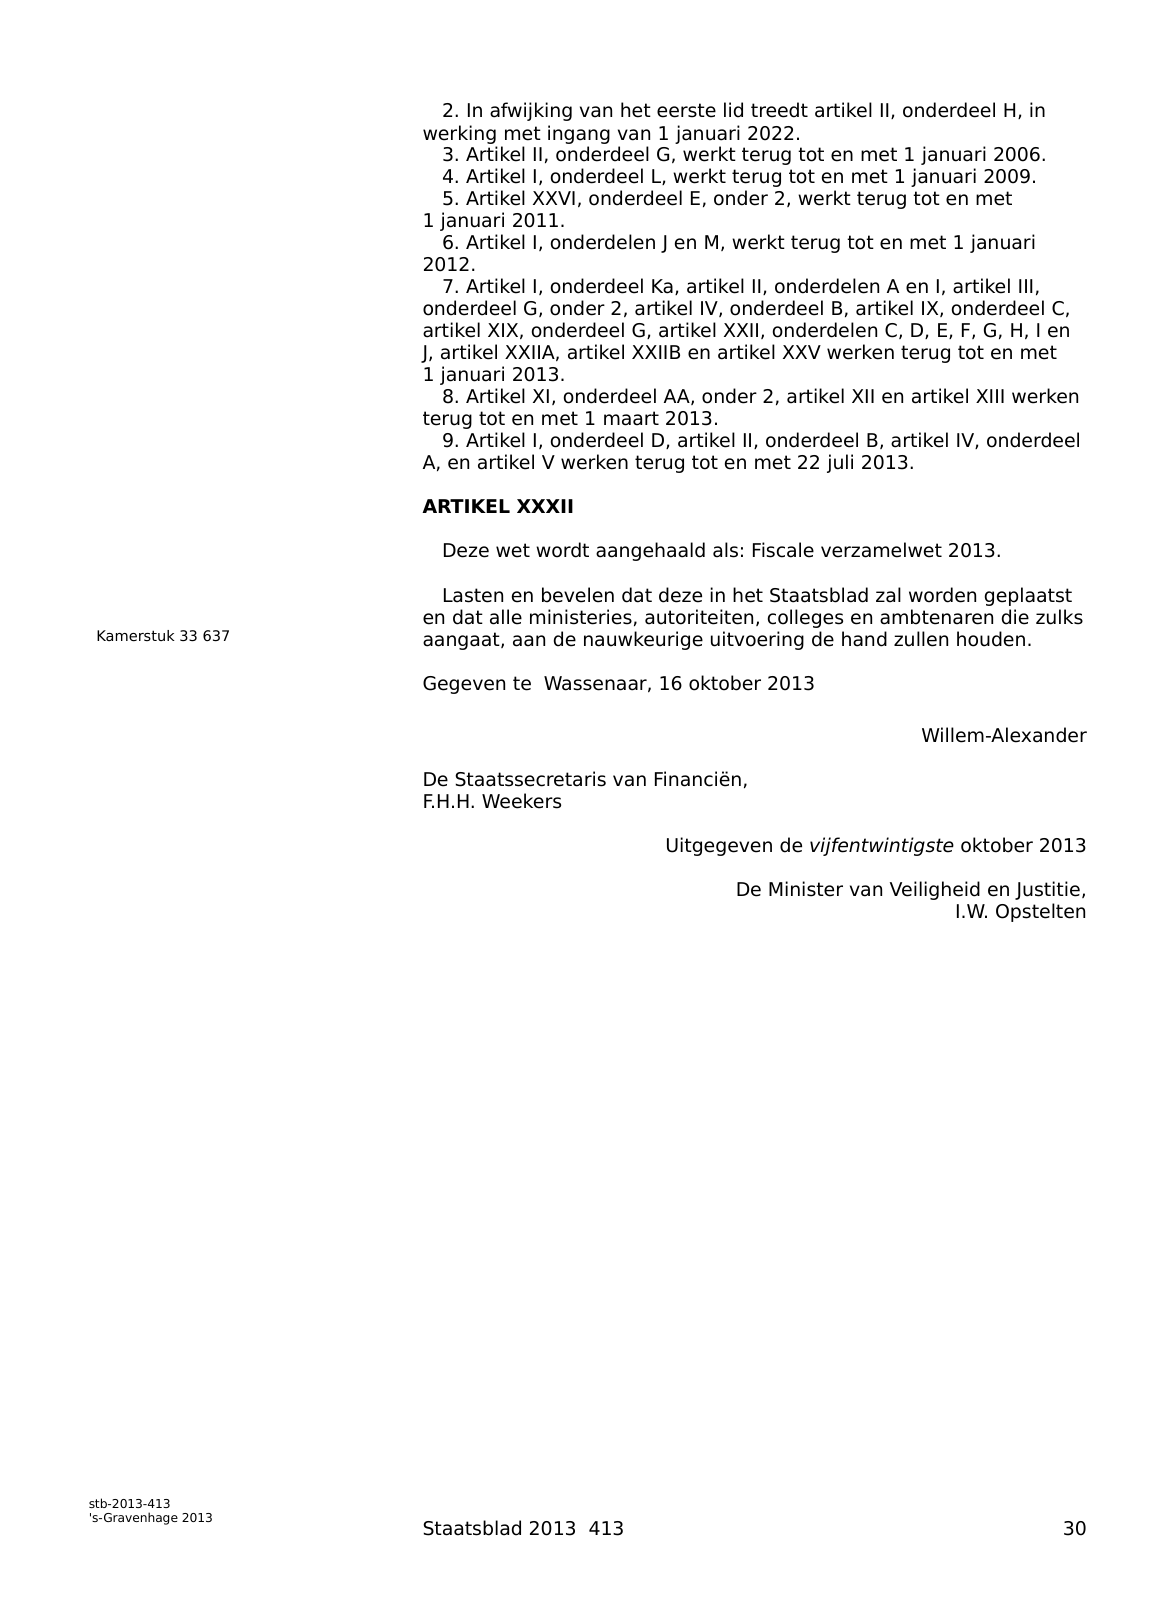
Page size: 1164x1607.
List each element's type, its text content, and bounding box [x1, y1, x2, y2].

text 6. Artikel I, onderdelen J en M, werkt terug tot en met 1 januari 2012. [422, 232, 1087, 276]
text Lasten en bevelen dat deze in het Staatsblad zal worden geplaatst en dat alle ministeries, autoriteiten, colleges en ambtenaren die zulks aangaat, aan de nauwkeurige uitvoering de hand zullen houden. [422, 584, 1087, 651]
text 9. Artikel I, onderdeel D, artikel II, onderdeel B, artikel IV, onderdeel A, en artikel V werken terug tot en met 22 juli 2013. [422, 430, 1087, 474]
text De Staatssecretaris van Financiën, F.H.H. Weekers [422, 769, 1087, 813]
subtitle ARTIKEL XXXII [422, 496, 1087, 518]
text Kamerstuk 33 637 [77, 627, 396, 644]
text 's-Gravenhage 2013 [88, 1511, 323, 1525]
text Uitgegeven de vijfentwintigste oktober 2013 [422, 835, 1087, 857]
text 5. Artikel XXVI, onderdeel E, onder 2, werkt terug tot en met 1 januari 2011. [422, 188, 1087, 232]
text Deze wet wordt aangehaald als: Fiscale verzamelwet 2013. [422, 540, 1087, 562]
text Willem-Alexander [422, 725, 1087, 747]
text 8. Artikel XI, onderdeel AA, onder 2, artikel XII en artikel XIII werken terug tot en met 1 maart 2013. [422, 386, 1087, 430]
text De Minister van Veiligheid en Justitie, I.W. Opstelten [422, 879, 1087, 923]
text 7. Artikel I, onderdeel Ka, artikel II, onderdelen A en I, artikel III, onderdeel G, onder 2, artikel IV, onderdeel B, artikel IX, onderdeel C, artikel XIX, onderdeel G, artikel XXII, onderdelen C, D, E, F, G, H, I en J, artikel XXIIA, artikel XXIIB en artikel XXV werken terug tot en met 1 januari 2013. [422, 276, 1087, 386]
text stb-2013-413 [88, 1497, 323, 1511]
text 2. In afwijking van het eerste lid treedt artikel II, onderdeel H, in werking met ingang van 1 januari 2022. [422, 100, 1087, 144]
text 4. Artikel I, onderdeel L, werkt terug tot en met 1 januari 2009. [422, 166, 1087, 188]
text 3. Artikel II, onderdeel G, werkt terug tot en met 1 januari 2006. [422, 144, 1087, 166]
text Gegeven te Wassenaar, 16 oktober 2013 [422, 673, 1087, 695]
